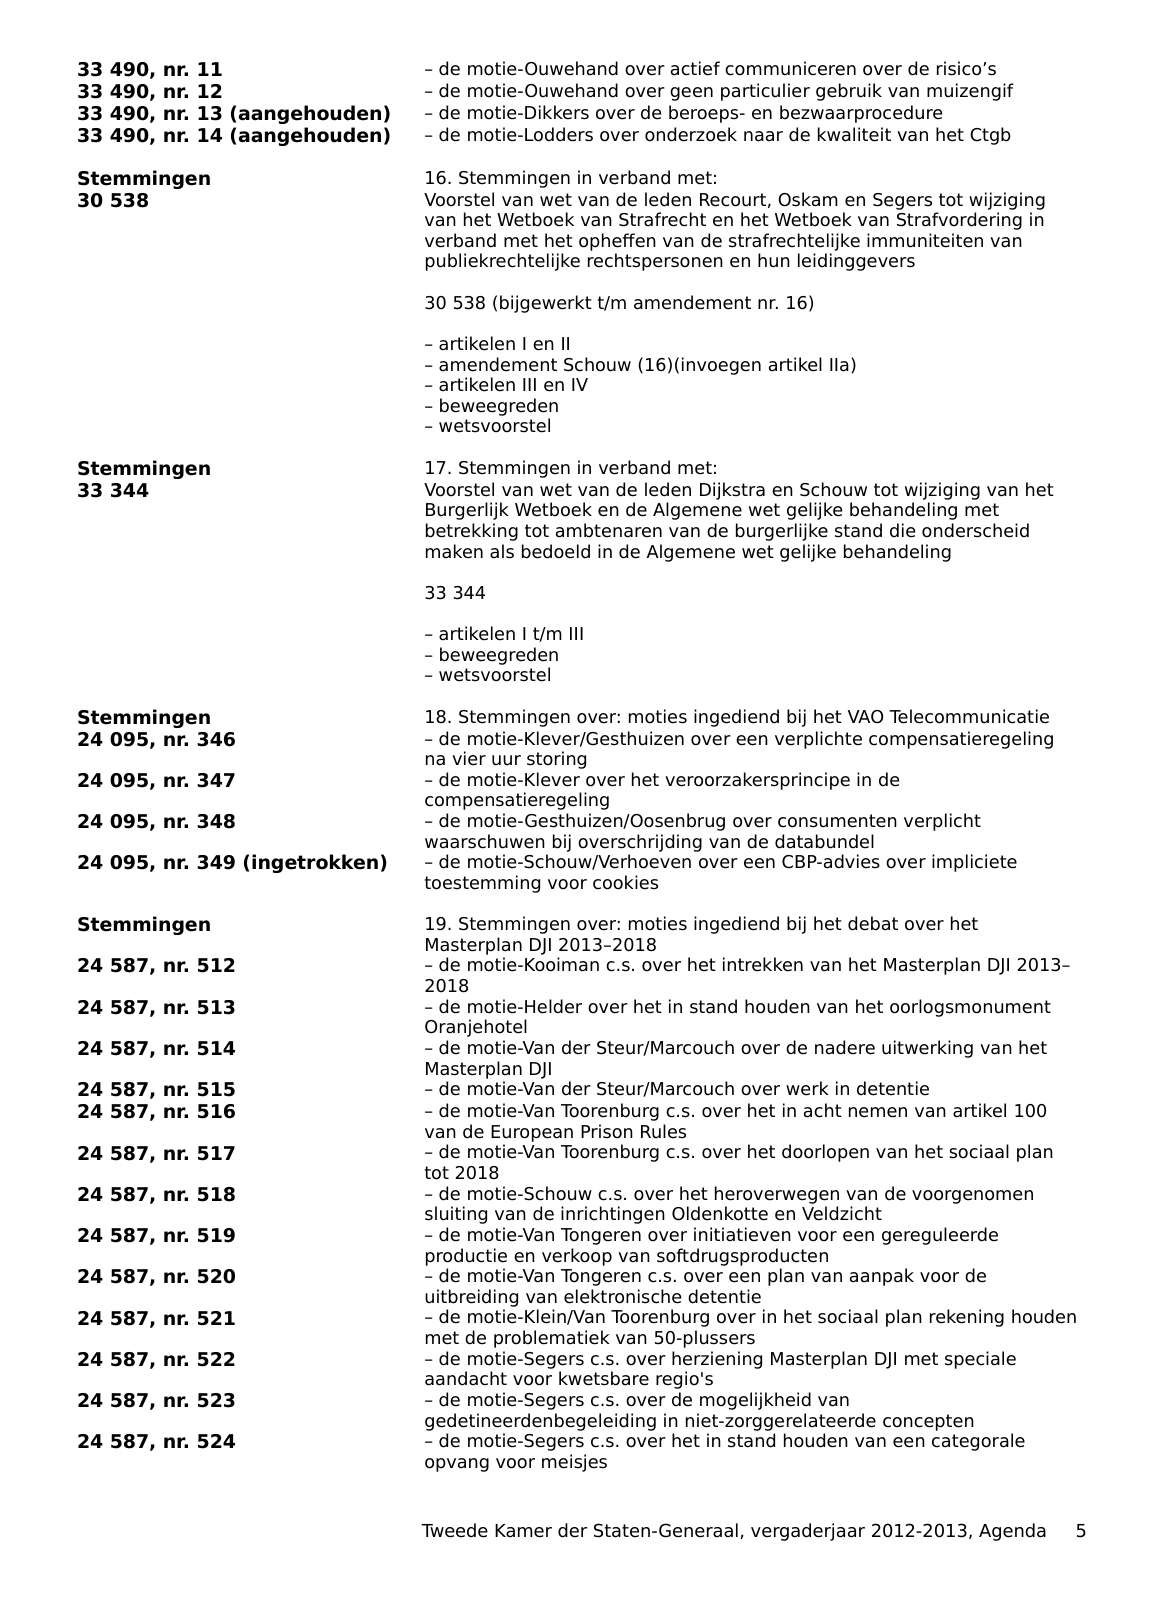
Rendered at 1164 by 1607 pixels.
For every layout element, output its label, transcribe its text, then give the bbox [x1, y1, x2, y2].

table_cell – beweegreden [418, 396, 1087, 416]
table_cell [77, 437, 401, 458]
table_cell – de motie-Van Toorenburg c.s. over het doorlopen van het sociaal plan tot 2018 [418, 1143, 1087, 1184]
table_cell [401, 729, 418, 770]
table_cell [77, 396, 401, 416]
table_cell [401, 147, 418, 168]
table_cell – de motie-Van Tongeren over initiatieven voor een gereguleerde productie en verkoop van softdrugsproducten [418, 1225, 1087, 1266]
table_cell [401, 811, 418, 852]
table_cell [77, 583, 401, 603]
table_cell [401, 396, 418, 416]
table_cell [401, 894, 418, 914]
table_cell [401, 190, 418, 272]
table_cell – de motie-Van der Steur/Marcouch over de nadere uitwerking van het Masterplan DJI [418, 1038, 1087, 1079]
table_cell 24 095, nr. 348 [77, 811, 401, 852]
table_cell – de motie-Klever over het veroorzakersprincipe in de compensatieregeling [418, 770, 1087, 811]
table_cell – artikelen I en II [418, 334, 1087, 354]
table_cell 33 344 [77, 480, 401, 562]
table_cell – artikelen I t/m III [418, 624, 1087, 645]
table_cell [401, 375, 418, 396]
table_cell – de motie-Schouw/Verhoeven over een CBP-advies over impliciete toestemming voor cookies [418, 852, 1087, 893]
table_cell [77, 604, 401, 624]
table_cell 30 538 (bijgewerkt t/m amendement nr. 16) [418, 293, 1087, 313]
table_cell [77, 624, 401, 645]
table_cell [418, 562, 1087, 583]
table_cell 19. Stemmingen over: moties ingediend bij het debat over het Masterplan DJI 2013–2018 [418, 914, 1087, 955]
table_cell – de motie-Helder over het in stand houden van het oorlogsmonument Oranjehotel [418, 997, 1087, 1038]
table_cell 24 587, nr. 519 [77, 1225, 401, 1266]
table_cell – de motie-Gesthuizen/Oosenbrug over consumenten verplicht waarschuwen bij overschrijding van de databundel [418, 811, 1087, 852]
table_cell 24 095, nr. 347 [77, 770, 401, 811]
table_cell [77, 894, 401, 914]
table_cell [77, 355, 401, 375]
table_cell 33 344 [418, 583, 1087, 603]
table_cell – de motie-Van der Steur/Marcouch over werk in detentie [418, 1079, 1087, 1101]
table_cell [401, 313, 418, 334]
table_cell [77, 375, 401, 396]
table_cell [401, 583, 418, 603]
table_cell [401, 1101, 418, 1142]
table_cell Stemmingen [77, 914, 401, 955]
table_cell [401, 1266, 418, 1307]
table_cell 24 587, nr. 515 [77, 1079, 401, 1101]
table_cell [401, 168, 418, 189]
table_cell Voorstel van wet van de leden Recourt, Oskam en Segers tot wijziging van het Wetboek van Strafrecht en het Wetboek van Strafvordering in verband met het opheffen van de strafrechtelijke immuniteiten van publiekrechtelijke rechtspersonen en hun leidinggevers [418, 190, 1087, 272]
table_cell [418, 272, 1087, 293]
table_cell [401, 125, 418, 147]
table_cell – de motie-Segers c.s. over herziening Masterplan DJI met speciale aandacht voor kwetsbare regio's [418, 1349, 1087, 1390]
table_cell 17. Stemmingen in verband met: [418, 458, 1087, 480]
table_cell [77, 313, 401, 334]
table_cell [401, 997, 418, 1038]
table_cell [401, 852, 418, 893]
table_cell – de motie-Kooiman c.s. over het intrekken van het Masterplan DJI 2013–2018 [418, 955, 1087, 997]
table_cell [401, 293, 418, 313]
table_cell – beweegreden [418, 645, 1087, 665]
table_cell [401, 1079, 418, 1101]
table_cell 30 538 [77, 190, 401, 272]
table_cell – de motie-Lodders over onderzoek naar de kwaliteit van het Ctgb [418, 125, 1087, 147]
table_cell Stemmingen [77, 707, 401, 728]
table_cell [77, 293, 401, 313]
table_cell 18. Stemmingen over: moties ingediend bij het VAO Telecommunicatie [418, 707, 1087, 728]
table_cell 24 587, nr. 516 [77, 1101, 401, 1142]
table_cell [401, 1225, 418, 1266]
table_cell [401, 458, 418, 480]
table_cell – artikelen III en IV [418, 375, 1087, 396]
table_cell – wetsvoorstel [418, 665, 1087, 686]
table_cell 24 587, nr. 513 [77, 997, 401, 1038]
table_cell 16. Stemmingen in verband met: [418, 168, 1087, 189]
table_cell [418, 313, 1087, 334]
table_cell – de motie-Ouwehand over actief communiceren over de risico’s [418, 59, 1087, 81]
table_cell 33 490, nr. 12 [77, 81, 401, 103]
table_cell [418, 437, 1087, 458]
table_cell [418, 604, 1087, 624]
table_cell – amendement Schouw (16)(invoegen artikel IIa) [418, 355, 1087, 375]
table_cell [418, 894, 1087, 914]
table_cell [418, 147, 1087, 168]
table_cell [401, 562, 418, 583]
table_cell [401, 355, 418, 375]
table_cell 24 587, nr. 524 [77, 1431, 401, 1472]
table_cell – de motie-Segers c.s. over de mogelijkheid van gedetineerdenbegeleiding in niet-zorggerelateerde concepten [418, 1390, 1087, 1431]
table_cell [401, 437, 418, 458]
table_cell [401, 272, 418, 293]
table_cell [401, 686, 418, 707]
table_cell – wetsvoorstel [418, 416, 1087, 437]
table_cell [401, 416, 418, 437]
table_cell [77, 665, 401, 686]
table_cell [401, 665, 418, 686]
table_cell 24 587, nr. 522 [77, 1349, 401, 1390]
table_cell 33 490, nr. 13 (aangehouden) [77, 103, 401, 125]
table_cell [77, 562, 401, 583]
table_cell – de motie-Dikkers over de beroeps- en bezwaarprocedure [418, 103, 1087, 125]
table_cell 24 095, nr. 346 [77, 729, 401, 770]
table_cell Voorstel van wet van de leden Dijkstra en Schouw tot wijziging van het Burgerlijk Wetboek en de Algemene wet gelijke behandeling met betrekking tot ambtenaren van de burgerlijke stand die onderscheid maken als bedoeld in de Algemene wet gelijke behandeling [418, 480, 1087, 562]
table_cell Stemmingen [77, 168, 401, 189]
table_cell [77, 147, 401, 168]
table_cell [77, 645, 401, 665]
table_cell [401, 955, 418, 997]
table_cell [401, 480, 418, 562]
table_cell [401, 604, 418, 624]
table_cell [401, 81, 418, 103]
table_cell [401, 914, 418, 955]
table_cell 24 587, nr. 523 [77, 1390, 401, 1431]
table_cell – de motie-Van Tongeren c.s. over een plan van aanpak voor de uitbreiding van elektronische detentie [418, 1266, 1087, 1307]
table_cell [401, 1143, 418, 1184]
table_cell 33 490, nr. 11 [77, 59, 401, 81]
table_cell 33 490, nr. 14 (aangehouden) [77, 125, 401, 147]
table_cell – de motie-Schouw c.s. over het heroverwegen van de voorgenomen sluiting van de inrichtingen Oldenkotte en Veldzicht [418, 1184, 1087, 1225]
table_cell [401, 707, 418, 728]
table_cell – de motie-Ouwehand over geen particulier gebruik van muizengif [418, 81, 1087, 103]
table_cell 24 095, nr. 349 (ingetrokken) [77, 852, 401, 893]
table_cell [401, 334, 418, 354]
table_cell [401, 1431, 418, 1472]
table_cell 24 587, nr. 517 [77, 1143, 401, 1184]
table_cell – de motie-Klein/Van Toorenburg over in het sociaal plan rekening houden met de problematiek van 50-plussers [418, 1308, 1087, 1349]
table_cell 24 587, nr. 512 [77, 955, 401, 997]
table_cell Stemmingen [77, 458, 401, 480]
table_cell [401, 1184, 418, 1225]
table_cell [77, 686, 401, 707]
table_cell 24 587, nr. 521 [77, 1308, 401, 1349]
table_cell [401, 624, 418, 645]
table_cell – de motie-Segers c.s. over het in stand houden van een categorale opvang voor meisjes [418, 1431, 1087, 1472]
table_cell [401, 770, 418, 811]
table_cell [77, 416, 401, 437]
table_cell [401, 1308, 418, 1349]
table_cell [77, 272, 401, 293]
table_cell [401, 1390, 418, 1431]
table_cell – de motie-Klever/Gesthuizen over een verplichte compensatieregeling na vier uur storing [418, 729, 1087, 770]
table_cell 24 587, nr. 518 [77, 1184, 401, 1225]
table_cell [401, 59, 418, 81]
table_cell 24 587, nr. 520 [77, 1266, 401, 1307]
table_cell [418, 686, 1087, 707]
table_cell [401, 1349, 418, 1390]
table_cell [401, 103, 418, 125]
table_cell [401, 645, 418, 665]
table_cell [401, 1038, 418, 1079]
table_cell – de motie-Van Toorenburg c.s. over het in acht nemen van artikel 100 van de European Prison Rules [418, 1101, 1087, 1142]
table_cell [77, 334, 401, 354]
table_cell 24 587, nr. 514 [77, 1038, 401, 1079]
